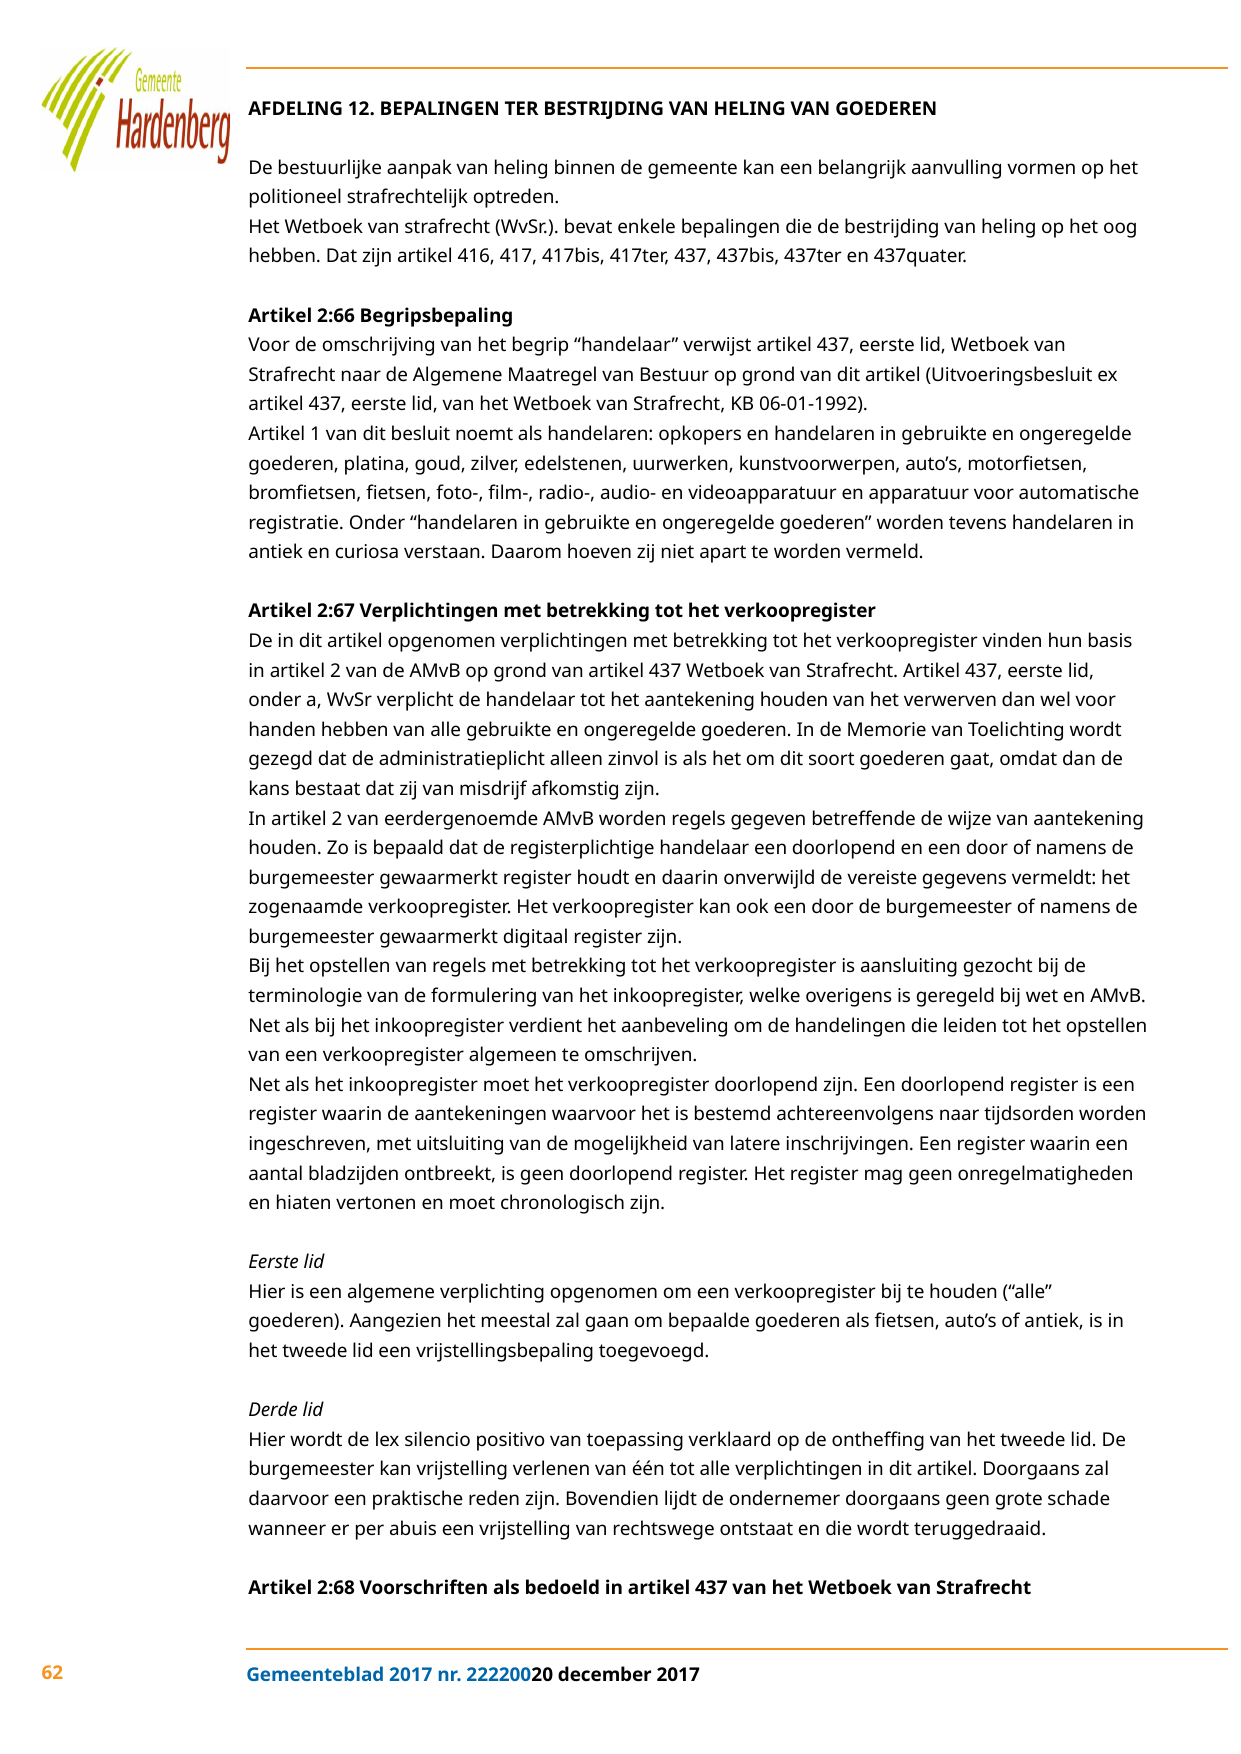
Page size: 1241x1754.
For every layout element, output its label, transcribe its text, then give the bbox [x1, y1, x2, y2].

text Artikel 2:66 Begripsbepaling [248, 302, 1152, 328]
text Artikel 1 van dit besluit noemt als handelaren: opkopers en handelaren in gebruikte en ongeregelde goederen, platina, goud, zilver, edelstenen, uurwerken, kunstvoorwerpen, auto’s, motorfietsen, bromfietsen, fietsen, foto-, film-, radio-, audio- en videoapparatuur en apparatuur voor automatische registratie. Onder “handelaren in gebruikte en ongeregelde goederen” worden tevens handelaren in antiek en curiosa verstaan. Daarom hoeven zij niet apart te worden vermeld. [248, 420, 1152, 564]
text Artikel 2:68 Voorschriften als bedoeld in artikel 437 van het Wetboek van Strafrecht [248, 1574, 1152, 1600]
text Bij het opstellen van regels met betrekking tot het verkoopregister is aansluiting gezocht bij de terminologie van de formulering van het inkoopregister, welke overigens is geregeld bij wet en AMvB. Net als bij het inkoopregister verdient het aanbeveling om de handelingen die leiden tot het opstellen van een verkoopregister algemeen te omschrijven. [248, 953, 1152, 1067]
text Hier is een algemene verplichting opgenomen om een verkoopregister bij te houden (“alle” goederen). Aangezien het meestal zal gaan om bepaalde goederen als fietsen, auto’s of antiek, is in het tweede lid een vrijstellingsbepaling toegevoegd. [248, 1278, 1152, 1363]
text Net als het inkoopregister moet het verkoopregister doorlopend zijn. Een doorlopend register is een register waarin de aantekeningen waarvoor het is bestemd achtereenvolgens naar tijdsorden worden ingeschreven, met uitsluiting van de mogelijkheid van latere inschrijvingen. Een register waarin een aantal bladzijden ontbreekt, is geen doorlopend register. Het register mag geen onregelmatigheden en hiaten vertonen en moet chronologisch zijn. [248, 1071, 1152, 1215]
text De in dit artikel opgenomen verplichtingen met betrekking tot het verkoopregister vinden hun basis in artikel 2 van de AMvB op grond van artikel 437 Wetboek van Strafrecht. Artikel 437, eerste lid, onder a, WvSr verplicht de handelaar tot het aantekening houden van het verwerven dan wel voor handen hebben van alle gebruikte en ongeregelde goederen. In de Memorie van Toelichting wordt gezegd dat de administratieplicht alleen zinvol is als het om dit soort goederen gaat, omdat dan de kans bestaat dat zij van misdrijf afkomstig zijn. [248, 627, 1152, 801]
text Derde lid [248, 1396, 1152, 1422]
text AFDELING 12. BEPALINGEN TER BESTRIJDING VAN HELING VAN GOEDEREN [248, 95, 1152, 121]
text Eerste lid [248, 1248, 1152, 1274]
picture [41, 47, 231, 172]
text Het Wetboek van strafrecht (WvSr.). bevat enkele bepalingen die de bestrijding van heling op het oog hebben. Dat zijn artikel 416, 417, 417bis, 417ter, 437, 437bis, 437ter en 437quater. [248, 213, 1152, 268]
text Hier wordt de lex silencio positivo van toepassing verklaard op de ontheffing van het tweede lid. De burgemeester kan vrijstelling verlenen van één tot alle verplichtingen in dit artikel. Doorgaans zal daarvoor een praktische reden zijn. Bovendien lijdt de ondernemer doorgaans geen grote schade wanneer er per abuis een vrijstelling van rechtswege ontstaat en die wordt teruggedraaid. [248, 1426, 1152, 1541]
text In artikel 2 van eerdergenoemde AMvB worden regels gegeven betreffende de wijze van aantekening houden. Zo is bepaald dat de registerplichtige handelaar een doorlopend en een door of namens de burgemeester gewaarmerkt register houdt en daarin onverwijld de vereiste gegevens vermeldt: het zogenaamde verkoopregister. Het verkoopregister kan ook een door de burgemeester of namens de burgemeester gewaarmerkt digitaal register zijn. [248, 805, 1152, 949]
text Artikel 2:67 Verplichtingen met betrekking tot het verkoopregister [248, 598, 1152, 623]
text Voor de omschrijving van het begrip “handelaar” verwijst artikel 437, eerste lid, Wetboek van Strafrecht naar de Algemene Maatregel van Bestuur op grond van dit artikel (Uitvoeringsbesluit ex artikel 437, eerste lid, van het Wetboek van Strafrecht, KB 06-01-1992). [248, 331, 1152, 416]
text De bestuurlijke aanpak van heling binnen de gemeente kan een belangrijk aanvulling vormen op het politioneel strafrechtelijk optreden. [248, 154, 1152, 209]
